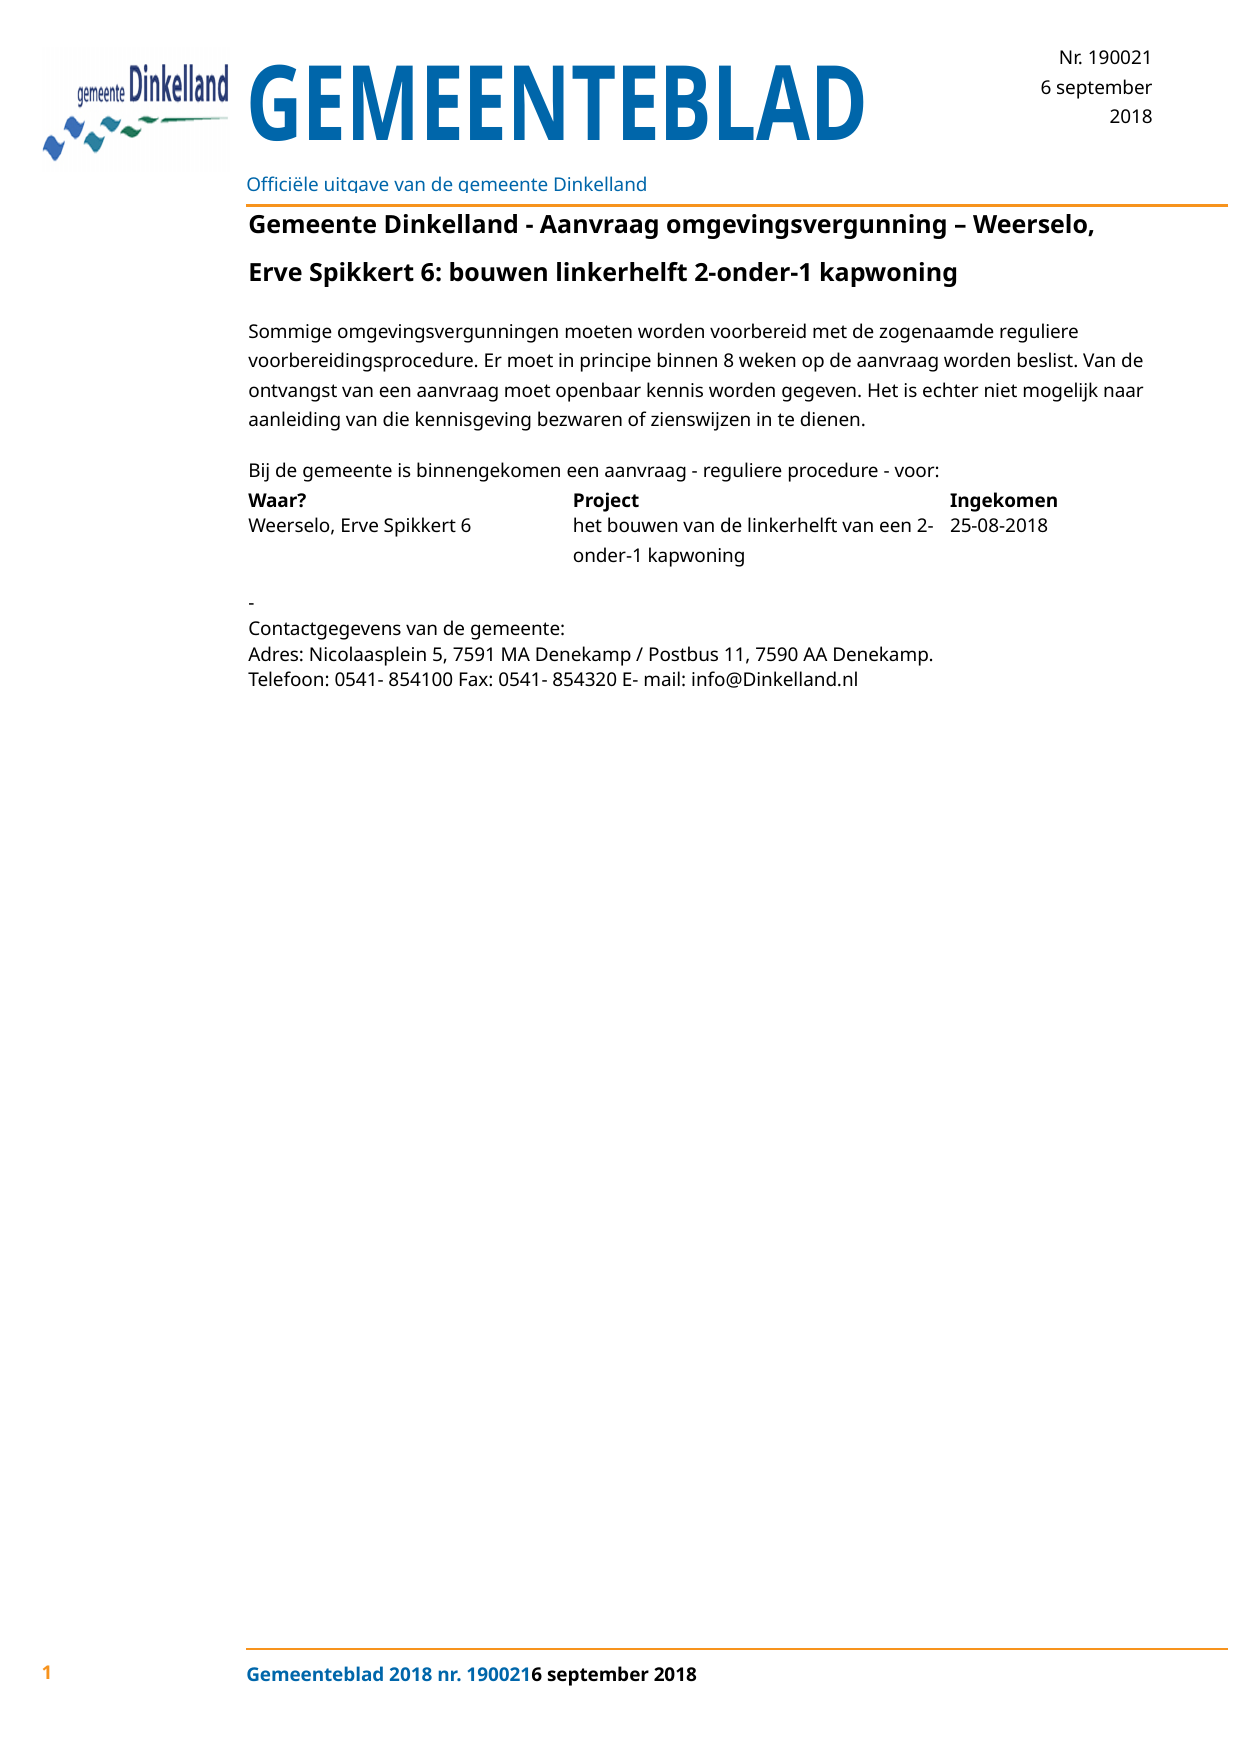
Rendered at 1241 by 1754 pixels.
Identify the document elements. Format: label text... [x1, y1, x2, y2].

picture [41, 47, 231, 172]
text Adres: Nicolaasplein 5, 7591 MA Denekamp / Postbus 11, 7590 AA Denekamp. [248, 641, 1152, 666]
text Gemeente Dinkelland - Aanvraag omgevingsvergunning – Weerselo, Erve Spikkert 6: bouwen linkerhelft 2-onder-1 kapwoning [248, 207, 1152, 288]
table_header Project [573, 487, 950, 512]
text - [248, 589, 1152, 615]
text Contactgegevens van de gemeente: [248, 615, 1152, 641]
table_cell het bouwen van de linkerhelft van een 2-onder-1 kapwoning [573, 513, 950, 568]
table_header Ingekomen [950, 487, 1152, 512]
text Sommige omgevingsvergunningen moeten worden voorbereid met de zogenaamde reguliere voorbereidingsprocedure. Er moet in principe binnen 8 weken op de aanvraag worden beslist. Van de ontvangst van een aanvraag moet openbaar kennis worden gegeven. Het is echter niet mogelijk naar aanleiding van die kennisgeving bezwaren of zienswijzen in te dienen. [248, 318, 1152, 432]
table_cell 25-08-2018 [950, 513, 1152, 568]
text Bij de gemeente is binnengekomen een aanvraag - reguliere procedure - voor: [248, 457, 1152, 483]
table_cell Weerselo, Erve Spikkert 6 [248, 513, 573, 568]
table_header Waar? [248, 487, 573, 512]
text Telefoon: 0541- 854100 Fax: 0541- 854320 E- mail: info@Dinkelland.nl [248, 666, 1152, 692]
